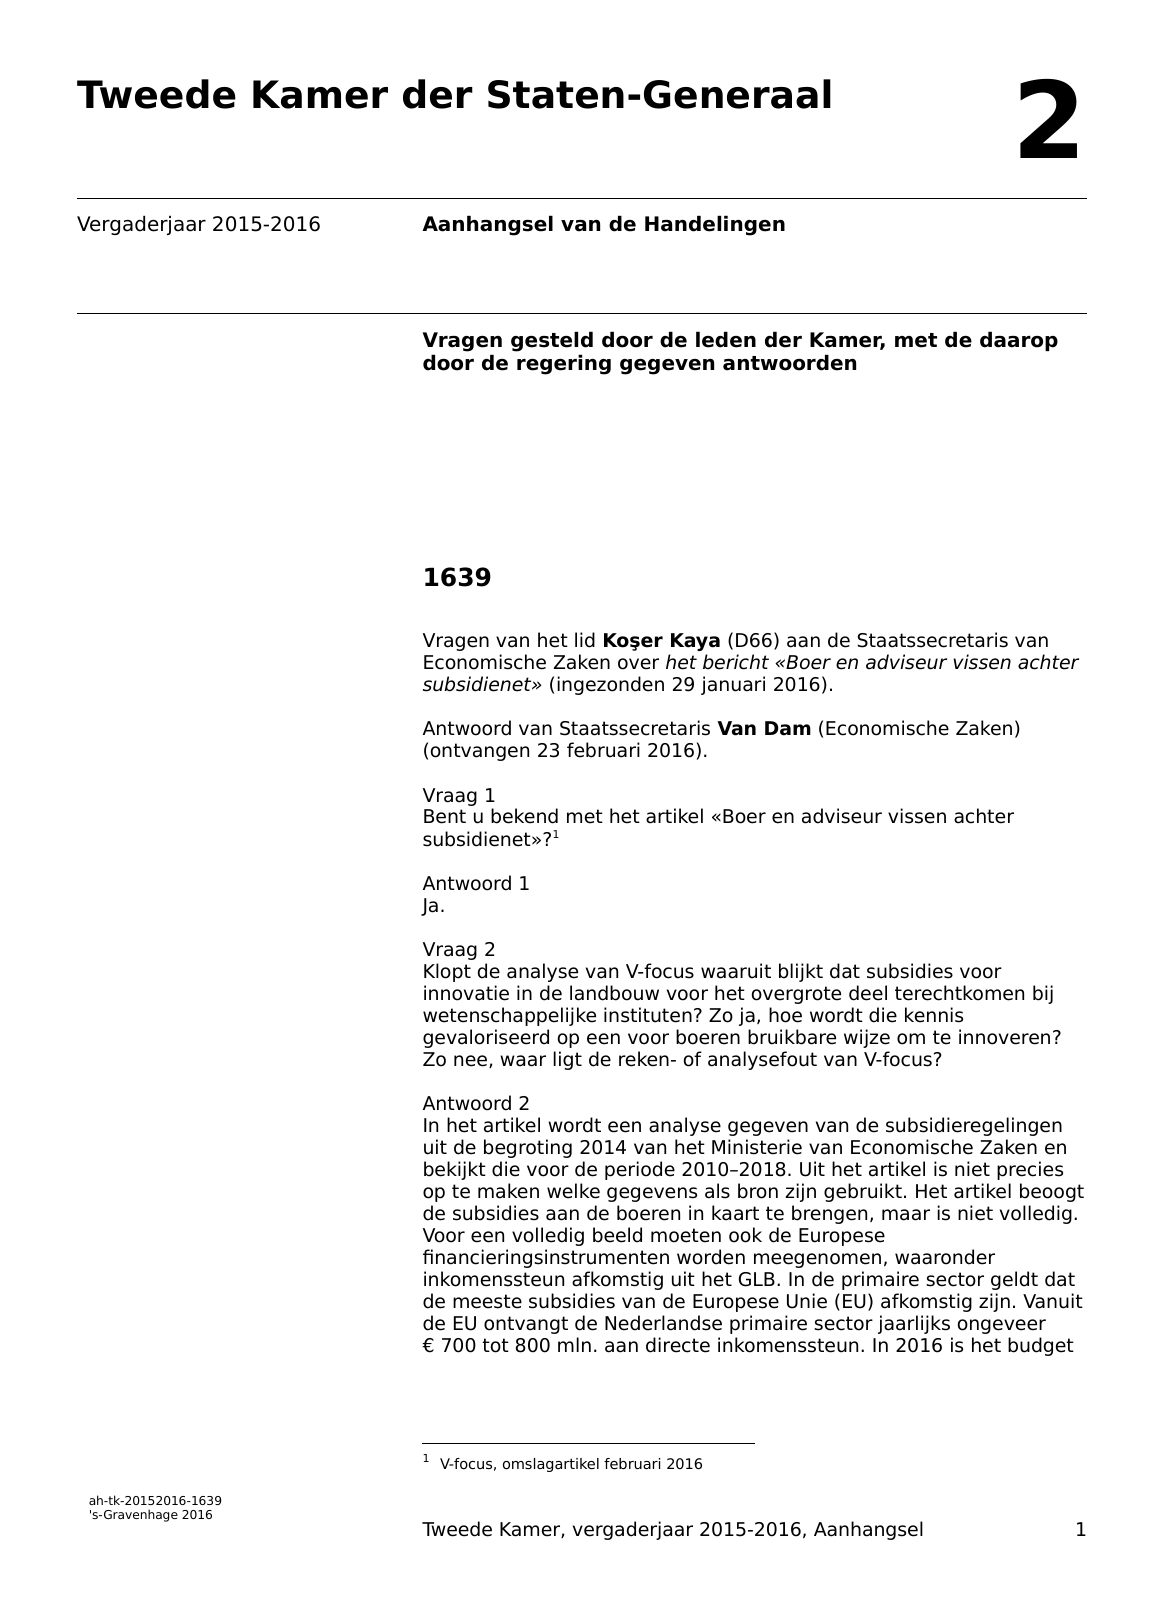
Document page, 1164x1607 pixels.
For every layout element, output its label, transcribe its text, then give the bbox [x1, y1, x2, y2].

text Ja. [422, 894, 1087, 917]
table_header Tweede Kamer der Staten-Generaal [77, 59, 886, 198]
text ah-tk-20152016-1639 [88, 1494, 323, 1508]
text In het artikel wordt een analyse gegeven van de subsidieregelingen uit de begroting 2014 van het Ministerie van Economische Zaken en bekijkt die voor de periode 2010–2018. Uit het artikel is niet precies op te maken welke gegevens als bron zijn gebruikt. Het artikel beoogt de subsidies aan de boeren in kaart te brengen, maar is niet volledig. Voor een volledig beeld moeten ook de Europese financieringsinstrumenten worden meegenomen, waaronder inkomenssteun afkomstig uit het GLB. In de primaire sector geldt dat de meeste subsidies van de Europese Unie (EU) afkomstig zijn. Vanuit de EU ontvangt de Nederlandse primaire sector jaarlijks ongeveer € 700 tot 800 mln. aan directe inkomenssteun. In 2016 is het budget [422, 1115, 1087, 1357]
table_header 2 [886, 59, 1087, 198]
text Bent u bekend met het artikel «Boer en adviseur vissen achter subsidienet»? [422, 806, 1087, 850]
table_cell [77, 314, 422, 375]
text 1639 [422, 563, 1087, 592]
text Antwoord 2 [422, 1093, 1087, 1115]
table_cell Aanhangsel van de Handelingen [422, 199, 1087, 313]
text Vragen van het lid Koşer Kaya (D66) aan de Staatssecretaris van Economische Zaken over het bericht «Boer en adviseur vissen achter subsidienet» (ingezonden 29 januari 2016). [422, 630, 1087, 696]
text Klopt de analyse van V-focus waaruit blijkt dat subsidies voor innovatie in de landbouw voor het overgrote deel terechtkomen bij wetenschappelijke instituten? Zo ja, hoe wordt die kennis gevaloriseerd op een voor boeren bruikbare wijze om te innoveren? Zo nee, waar ligt de reken- of analysefout van V-focus? [422, 961, 1087, 1071]
text Antwoord 1 [422, 873, 1087, 894]
table_cell Vragen gesteld door de leden der Kamer, met de daarop door de regering gegeven antwoorden [422, 314, 1087, 375]
table_cell Vergaderjaar 2015-2016 [77, 199, 422, 313]
text Vraag 1 [422, 784, 1087, 806]
text Antwoord van Staatssecretaris Van Dam (Economische Zaken) (ontvangen 23 februari 2016). [422, 718, 1087, 762]
text Vraag 2 [422, 939, 1087, 961]
text 's-Gravenhage 2016 [88, 1508, 323, 1522]
text V-focus, omslagartikel februari 2016 [422, 1452, 1087, 1474]
